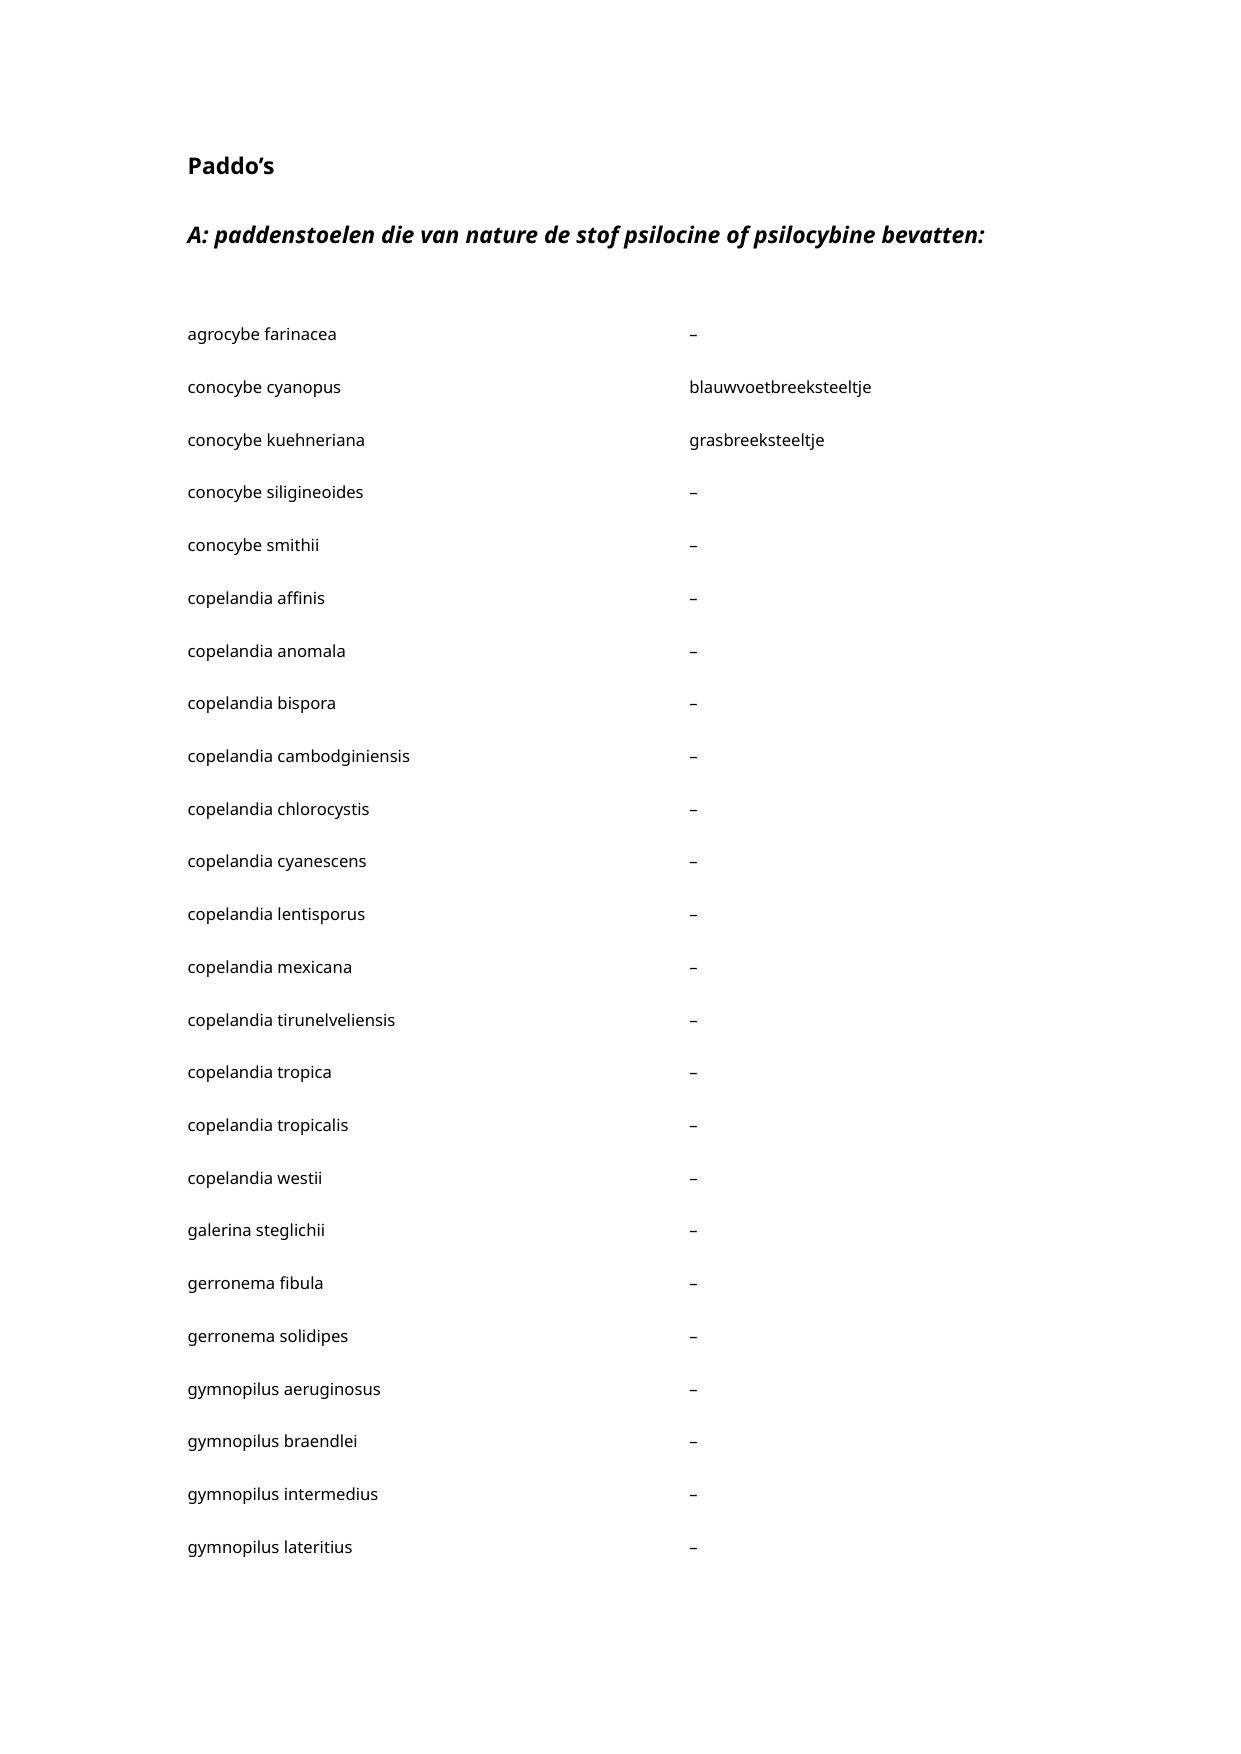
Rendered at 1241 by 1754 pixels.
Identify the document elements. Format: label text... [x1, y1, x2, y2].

table_cell – [689, 1535, 1053, 1588]
table_cell galerina steglichii [188, 1219, 689, 1272]
table_cell – [689, 1219, 1053, 1272]
table_cell – [689, 850, 1053, 903]
table_cell – [689, 1483, 1053, 1535]
table_cell conocybe smithii [188, 534, 689, 586]
table_cell – [689, 1061, 1053, 1113]
table_cell gerronema solidipes [188, 1324, 689, 1377]
table_cell gymnopilus lateritius [188, 1535, 689, 1588]
table_cell – [689, 903, 1053, 955]
table_cell – [689, 1272, 1053, 1324]
table_cell – [689, 1166, 1053, 1219]
table_cell – [689, 481, 1053, 534]
table_cell copelandia tropica [188, 1061, 689, 1113]
table_cell – [689, 692, 1053, 744]
table_cell gymnopilus aeruginosus [188, 1377, 689, 1430]
subtitle Paddo’s [187, 150, 1053, 181]
table_cell – [689, 586, 1053, 639]
table_cell – [689, 534, 1053, 586]
table_cell gymnopilus braendlei [188, 1430, 689, 1482]
table_cell copelandia tirunelveliensis [188, 1008, 689, 1061]
table_cell gerronema fibula [188, 1272, 689, 1324]
table_cell – [689, 1430, 1053, 1482]
table_cell grasbreeksteeltje [689, 428, 1053, 481]
table_cell – [689, 639, 1053, 692]
table_cell gymnopilus intermedius [188, 1483, 689, 1535]
table_cell copelandia cambodginiensis [188, 745, 689, 797]
table_cell blauwvoetbreeksteeltje [689, 376, 1053, 428]
table_header – [689, 323, 1053, 376]
table_cell copelandia westii [188, 1166, 689, 1219]
table_cell – [689, 1008, 1053, 1061]
table_cell – [689, 797, 1053, 850]
table_cell copelandia cyanescens [188, 850, 689, 903]
table_cell copelandia tropicalis [188, 1114, 689, 1166]
table_cell copelandia anomala [188, 639, 689, 692]
table_cell – [689, 1377, 1053, 1430]
subtitle A: paddenstoelen die van nature de stof psilocine of psilocybine bevatten: [187, 219, 1053, 250]
table_cell – [689, 1324, 1053, 1377]
table_cell conocybe cyanopus [188, 376, 689, 428]
table_cell copelandia chlorocystis [188, 797, 689, 850]
table_cell conocybe kuehneriana [188, 428, 689, 481]
table_cell copelandia mexicana [188, 955, 689, 1008]
table_header agrocybe farinacea [188, 323, 689, 376]
table_cell – [689, 1114, 1053, 1166]
table_cell – [689, 745, 1053, 797]
table_cell – [689, 955, 1053, 1008]
table_cell copelandia lentisporus [188, 903, 689, 955]
table_cell copelandia affinis [188, 586, 689, 639]
table_cell copelandia bispora [188, 692, 689, 744]
table_cell conocybe siligineoides [188, 481, 689, 534]
